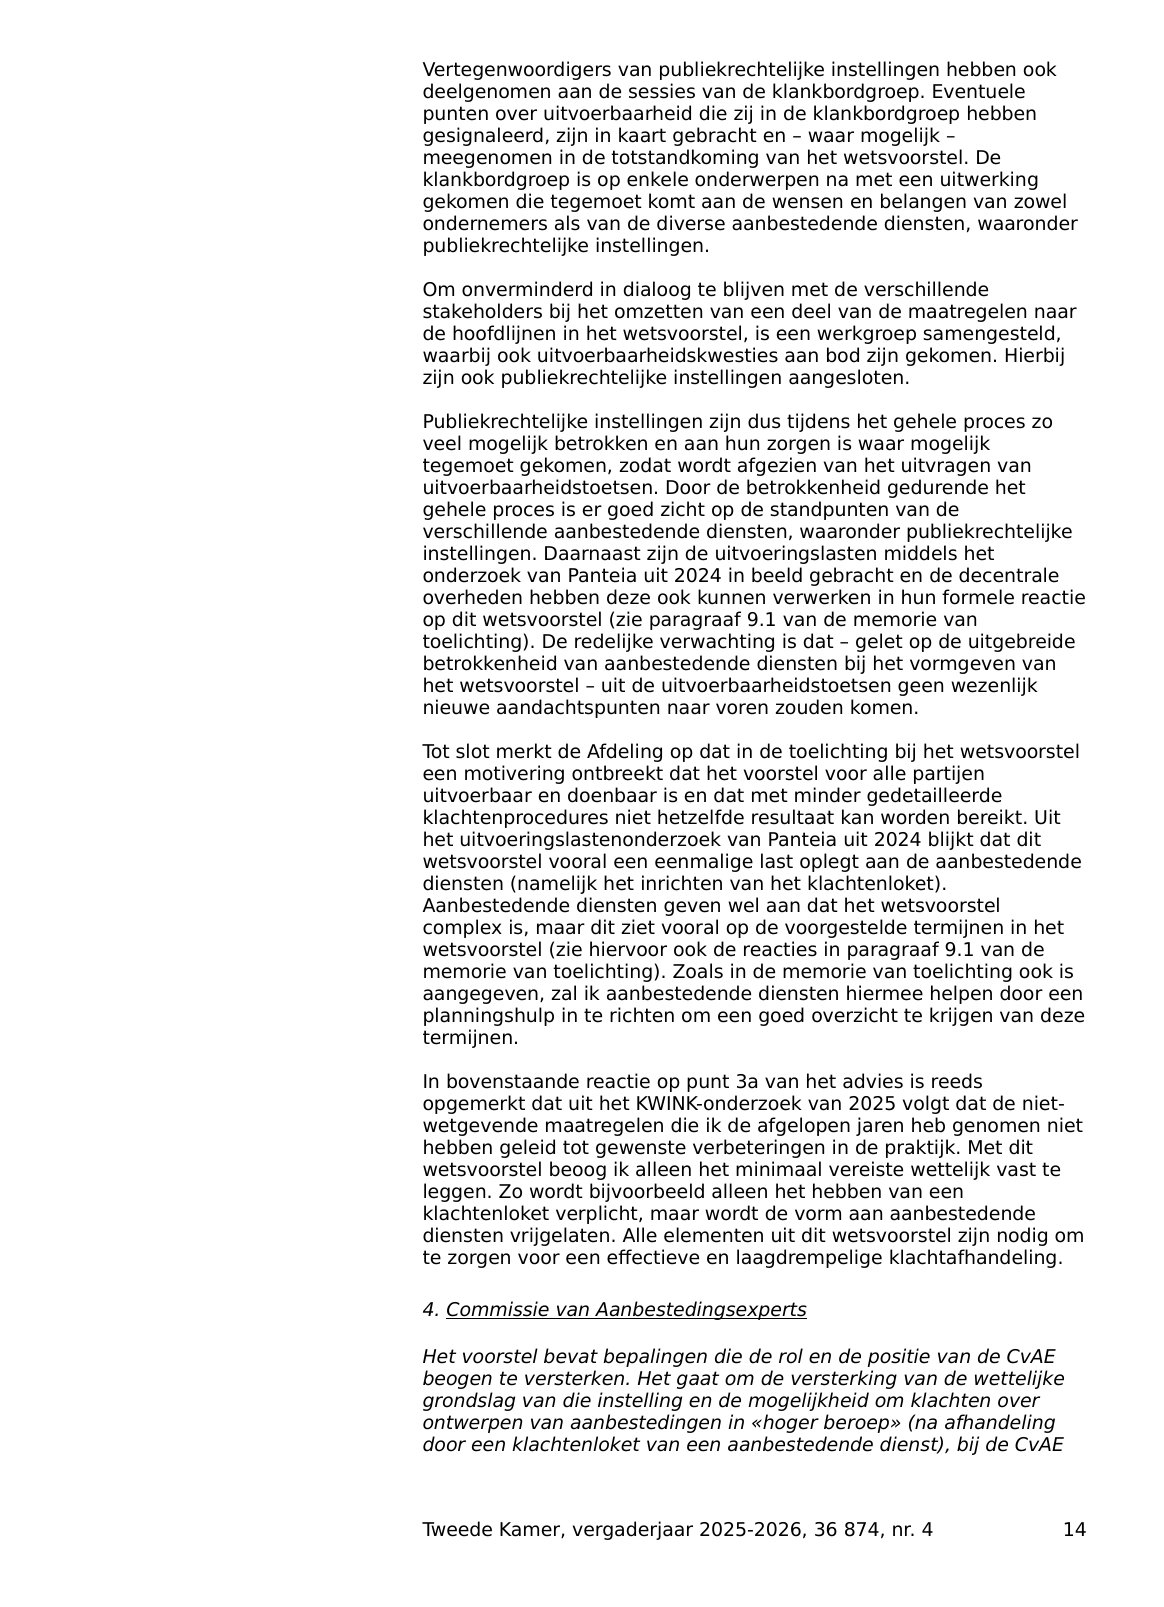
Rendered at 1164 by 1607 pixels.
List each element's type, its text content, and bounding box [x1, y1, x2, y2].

subtitle 4. Commissie van Aanbestedingsexperts [422, 1299, 1087, 1321]
text Het voorstel bevat bepalingen die de rol en de positie van de CvAE beogen te versterken. Het gaat om de versterking van de wettelijke grondslag van die instelling en de mogelijkheid om klachten over ontwerpen van aanbestedingen in «hoger beroep» (na afhandeling door een klachtenloket van een aanbestedende dienst), bij de CvAE [422, 1346, 1087, 1456]
text Om onverminderd in dialoog te blijven met de verschillende stakeholders bij het omzetten van een deel van de maatregelen naar de hoofdlijnen in het wetsvoorstel, is een werkgroep samengesteld, waarbij ook uitvoerbaarheidskwesties aan bod zijn gekomen. Hierbij zijn ook publiekrechtelijke instellingen aangesloten. [422, 279, 1087, 389]
text Tot slot merkt de Afdeling op dat in de toelichting bij het wetsvoorstel een motivering ontbreekt dat het voorstel voor alle partijen uitvoerbaar en doenbaar is en dat met minder gedetailleerde klachtenprocedures niet hetzelfde resultaat kan worden bereikt. Uit het uitvoeringslastenonderzoek van Panteia uit 2024 blijkt dat dit wetsvoorstel vooral een eenmalige last oplegt aan de aanbestedende diensten (namelijk het inrichten van het klachtenloket). Aanbestedende diensten geven wel aan dat het wetsvoorstel complex is, maar dit ziet vooral op de voorgestelde termijnen in het wetsvoorstel (zie hiervoor ook de reacties in paragraaf 9.1 van de memorie van toelichting). Zoals in de memorie van toelichting ook is aangegeven, zal ik aanbestedende diensten hiermee helpen door een planningshulp in te richten om een goed overzicht te krijgen van deze termijnen. [422, 741, 1087, 1049]
text In bovenstaande reactie op punt 3a van het advies is reeds opgemerkt dat uit het KWINK-onderzoek van 2025 volgt dat de niet-wetgevende maatregelen die ik de afgelopen jaren heb genomen niet hebben geleid tot gewenste verbeteringen in de praktijk. Met dit wetsvoorstel beoog ik alleen het minimaal vereiste wettelijk vast te leggen. Zo wordt bijvoorbeeld alleen het hebben van een klachtenloket verplicht, maar wordt de vorm aan aanbestedende diensten vrijgelaten. Alle elementen uit dit wetsvoorstel zijn nodig om te zorgen voor een effectieve en laagdrempelige klachtafhandeling. [422, 1071, 1087, 1269]
text Publiekrechtelijke instellingen zijn dus tijdens het gehele proces zo veel mogelijk betrokken en aan hun zorgen is waar mogelijk tegemoet gekomen, zodat wordt afgezien van het uitvragen van uitvoerbaarheidstoetsen. Door de betrokkenheid gedurende het gehele proces is er goed zicht op de standpunten van de verschillende aanbestedende diensten, waaronder publiekrechtelijke instellingen. Daarnaast zijn de uitvoeringslasten middels het onderzoek van Panteia uit 2024 in beeld gebracht en de decentrale overheden hebben deze ook kunnen verwerken in hun formele reactie op dit wetsvoorstel (zie paragraaf 9.1 van de memorie van toelichting). De redelijke verwachting is dat – gelet op de uitgebreide betrokkenheid van aanbestedende diensten bij het vormgeven van het wetsvoorstel – uit de uitvoerbaarheidstoetsen geen wezenlijk nieuwe aandachtspunten naar voren zouden komen. [422, 411, 1087, 719]
text Vertegenwoordigers van publiekrechtelijke instellingen hebben ook deelgenomen aan de sessies van de klankbordgroep. Eventuele punten over uitvoerbaarheid die zij in de klankbordgroep hebben gesignaleerd, zijn in kaart gebracht en – waar mogelijk – meegenomen in de totstandkoming van het wetsvoorstel. De klankbordgroep is op enkele onderwerpen na met een uitwerking gekomen die tegemoet komt aan de wensen en belangen van zowel ondernemers als van de diverse aanbestedende diensten, waaronder publiekrechtelijke instellingen. [422, 59, 1087, 257]
